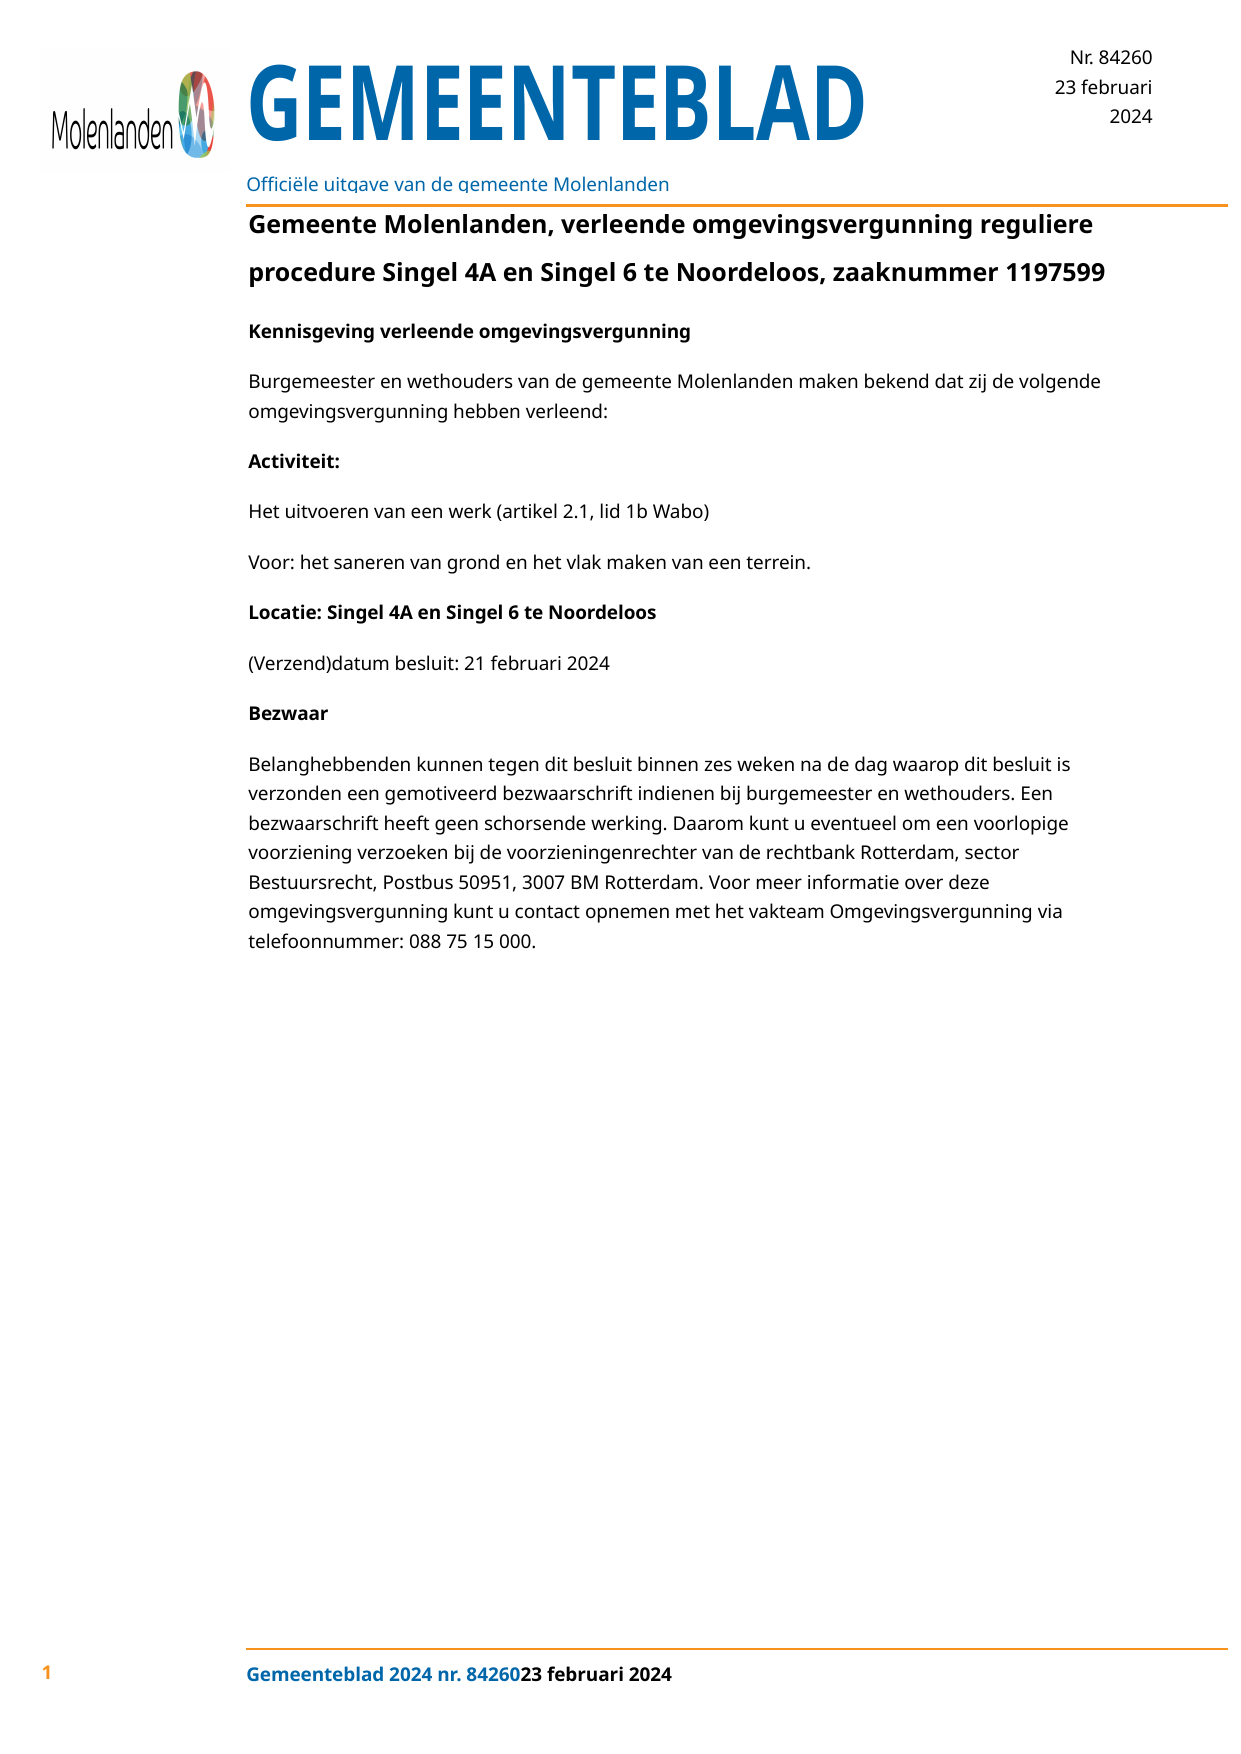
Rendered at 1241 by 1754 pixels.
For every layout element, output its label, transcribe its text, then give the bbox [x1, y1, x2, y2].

text Kennisgeving verleende omgevingsvergunning [248, 318, 1152, 344]
text (Verzend)datum besluit: 21 februari 2024 [248, 650, 1152, 676]
text Activiteit: [248, 448, 1152, 474]
text Gemeente Molenlanden, verleende omgevingsvergunning reguliere procedure Singel 4A en Singel 6 te Noordeloos, zaaknummer 1197599 [248, 207, 1152, 288]
text Bezwaar [248, 700, 1152, 726]
text Voor: het saneren van grond en het vlak maken van een terrein. [248, 549, 1152, 575]
text Burgemeester en wethouders van de gemeente Molenlanden maken bekend dat zij de volgende omgevingsvergunning hebben verleend: [248, 368, 1152, 424]
text Locatie: Singel 4A en Singel 6 te Noordeloos [248, 599, 1152, 625]
text Belanghebbenden kunnen tegen dit besluit binnen zes weken na de dag waarop dit besluit is verzonden een gemotiveerd bezwaarschrift indienen bij burgemeester en wethouders. Een bezwaarschrift heeft geen schorsende werking. Daarom kunt u eventueel om een voorlopige voorziening verzoeken bij de voorzieningenrechter van de rechtbank Rotterdam, sector Bestuursrecht, Postbus 50951, 3007 BM Rotterdam. Voor meer informatie over deze omgevingsvergunning kunt u contact opnemen met het vakteam Omgevingsvergunning via telefoonnummer: 088 75 15 000. [248, 751, 1152, 954]
text Het uitvoeren van een werk (artikel 2.1, lid 1b Wabo) [248, 499, 1152, 524]
picture [41, 47, 231, 172]
